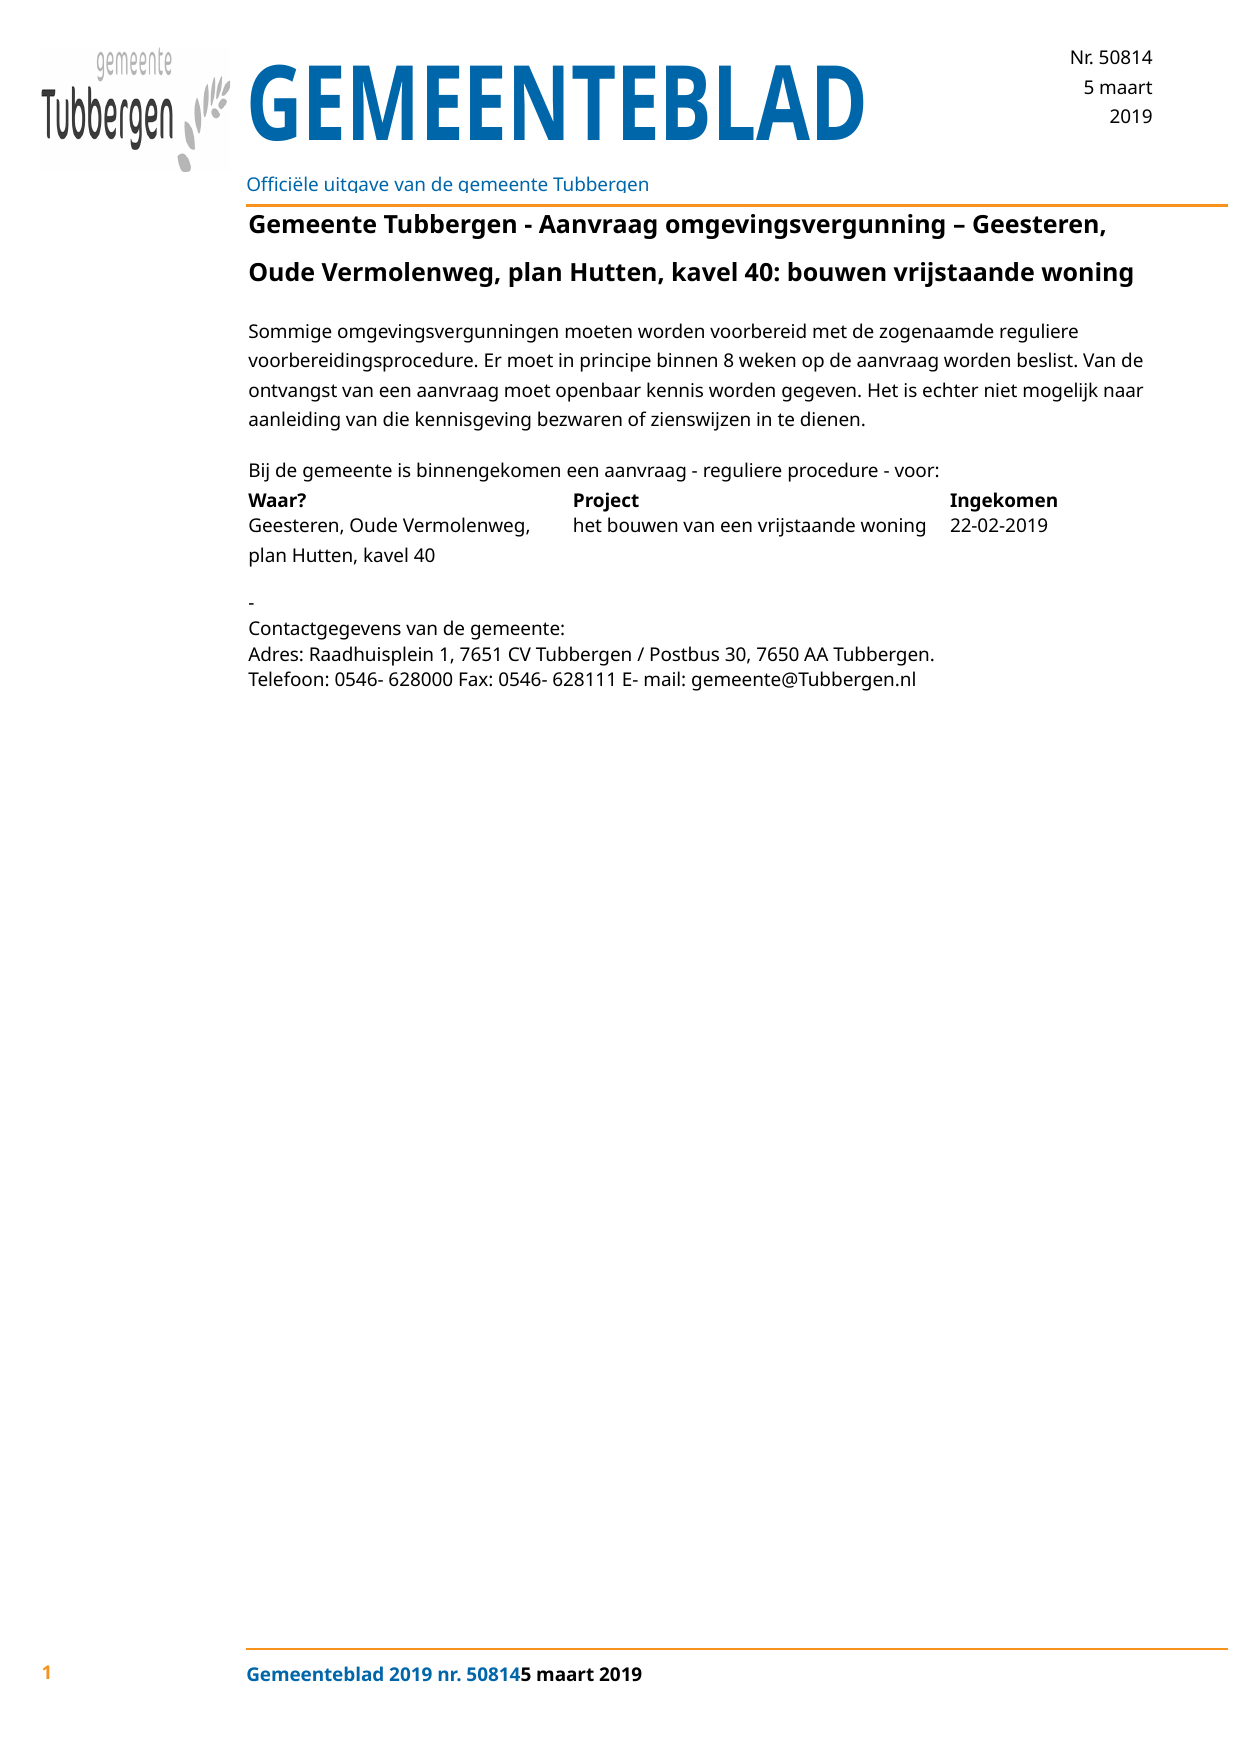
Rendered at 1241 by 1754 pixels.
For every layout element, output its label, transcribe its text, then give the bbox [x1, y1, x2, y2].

text - [248, 589, 1152, 615]
text Adres: Raadhuisplein 1, 7651 CV Tubbergen / Postbus 30, 7650 AA Tubbergen. [248, 641, 1152, 666]
text Bij de gemeente is binnengekomen een aanvraag - reguliere procedure - voor: [248, 457, 1152, 483]
table_header Project [573, 487, 950, 512]
table_cell Geesteren, Oude Vermolenweg, plan Hutten, kavel 40 [248, 513, 573, 568]
table_cell 22-02-2019 [950, 513, 1152, 568]
text Telefoon: 0546- 628000 Fax: 0546- 628111 E- mail: gemeente@Tubbergen.nl [248, 666, 1152, 692]
table_cell het bouwen van een vrijstaande woning [573, 513, 950, 568]
picture [41, 47, 231, 172]
table_header Ingekomen [950, 487, 1152, 512]
text Sommige omgevingsvergunningen moeten worden voorbereid met de zogenaamde reguliere voorbereidingsprocedure. Er moet in principe binnen 8 weken op de aanvraag worden beslist. Van de ontvangst van een aanvraag moet openbaar kennis worden gegeven. Het is echter niet mogelijk naar aanleiding van die kennisgeving bezwaren of zienswijzen in te dienen. [248, 318, 1152, 432]
table_header Waar? [248, 487, 573, 512]
text Gemeente Tubbergen - Aanvraag omgevingsvergunning – Geesteren, Oude Vermolenweg, plan Hutten, kavel 40: bouwen vrijstaande woning [248, 207, 1152, 288]
text Contactgegevens van de gemeente: [248, 615, 1152, 641]
